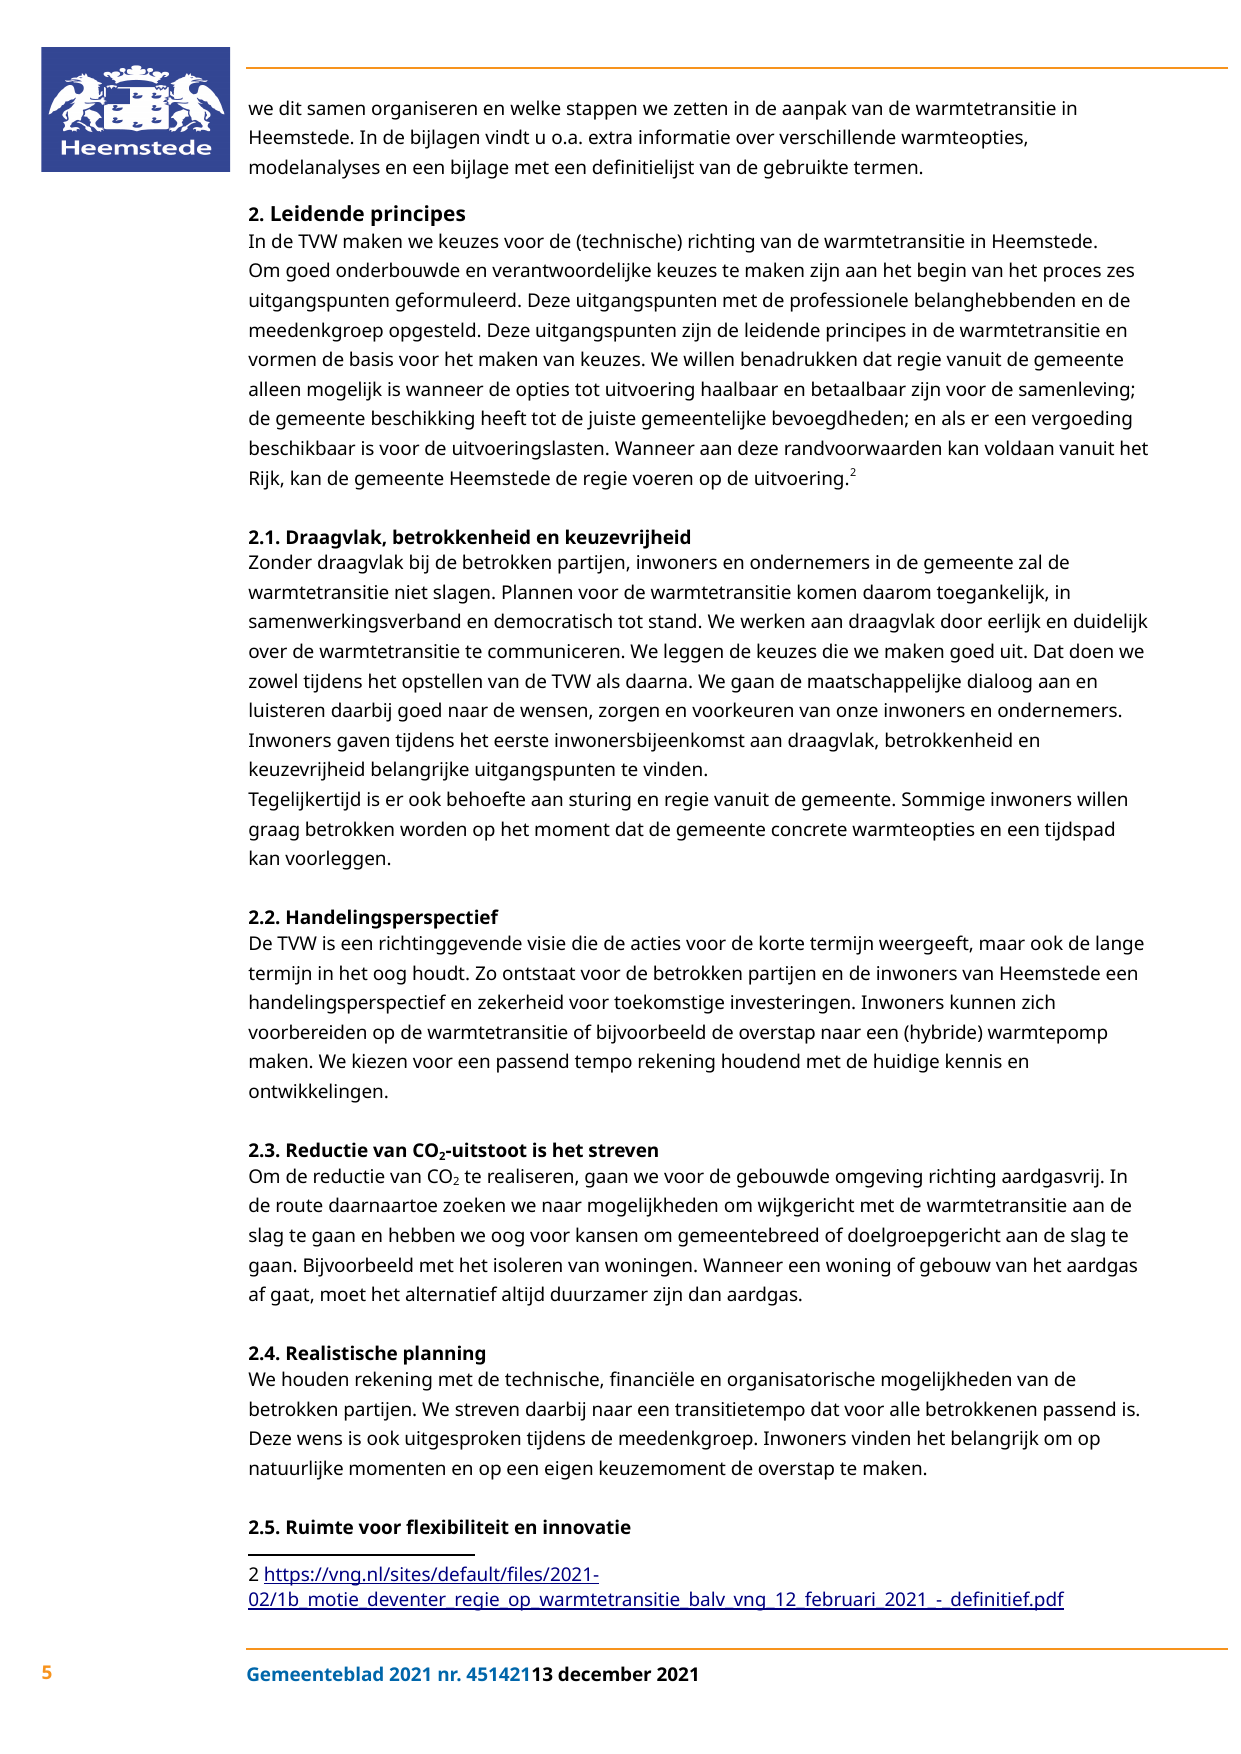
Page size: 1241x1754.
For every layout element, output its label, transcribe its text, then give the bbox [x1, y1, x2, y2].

text We houden rekening met de technische, financiële en organisatorische mogelijkheden van de betrokken partijen. We streven daarbij naar een transitietempo dat voor alle betrokkenen passend is. Deze wens is ook uitgesproken tijdens de meedenkgroep. Inwoners vinden het belangrijk om op natuurlijke momenten en op een eigen keuzemoment de overstap te maken. [248, 1366, 1152, 1481]
text we dit samen organiseren en welke stappen we zetten in de aanpak van de warmtetransitie in Heemstede. In de bijlagen vindt u o.a. extra informatie over verschillende warmteopties, modelanalyses en een bijlage met een definitielijst van de gebruikte termen. [248, 95, 1152, 180]
text 2.3. Reductie van CO2-uitstoot is het streven [248, 1137, 1152, 1163]
text De TVW is een richtinggevende visie die de acties voor de korte termijn weergeeft, maar ook de lange termijn in het oog houdt. Zo ontstaat voor de betrokken partijen en de inwoners van Heemstede een handelingsperspectief en zekerheid voor toekomstige investeringen. Inwoners kunnen zich voorbereiden op de warmtetransitie of bijvoorbeeld de overstap naar een (hybride) warmtepomp maken. We kiezen voor een passend tempo rekening houdend met de huidige kennis en ontwikkelingen. [248, 930, 1152, 1104]
text 2.5. Ruimte voor flexibiliteit en innovatie [248, 1514, 1152, 1540]
text Tegelijkertijd is er ook behoefte aan sturing en regie vanuit de gemeente. Sommige inwoners willen graag betrokken worden op het moment dat de gemeente concrete warmteopties en een tijdspad kan voorleggen. [248, 786, 1152, 871]
text 2.1. Draagvlak, betrokkenheid en keuzevrijheid [248, 524, 1152, 549]
text 2. Leidende principes [248, 199, 1152, 228]
text 2.4. Realistische planning [248, 1341, 1152, 1366]
picture [41, 47, 231, 172]
text 2.2. Handelingsperspectief [248, 904, 1152, 930]
text Om goed onderbouwde en verantwoordelijke keuzes te maken zijn aan het begin van het proces zes uitgangspunten geformuleerd. Deze uitgangspunten met de professionele belanghebbenden en de meedenkgroep opgesteld. Deze uitgangspunten zijn de leidende principes in de warmtetransitie en vormen de basis voor het maken van keuzes. We willen benadrukken dat regie vanuit de gemeente alleen mogelijk is wanneer de opties tot uitvoering haalbaar en betaalbaar zijn voor de samenleving; de gemeente beschikking heeft tot de juiste gemeentelijke bevoegdheden; en als er een vergoeding beschikbaar is voor de uitvoeringslasten. Wanneer aan deze randvoorwaarden kan voldaan vanuit het Rijk, kan de gemeente Heemstede de regie voeren op de uitvoering. [248, 258, 1152, 490]
text In de TVW maken we keuzes voor de (technische) richting van de warmtetransitie in Heemstede. [248, 228, 1152, 254]
text Zonder draagvlak bij de betrokken partijen, inwoners en ondernemers in de gemeente zal de warmtetransitie niet slagen. Plannen voor de warmtetransitie komen daarom toegankelijk, in samenwerkingsverband en democratisch tot stand. We werken aan draagvlak door eerlijk en duidelijk over de warmtetransitie te communiceren. We leggen de keuzes die we maken goed uit. Dat doen we zowel tijdens het opstellen van de TVW als daarna. We gaan de maatschappelijke dialoog aan en luisteren daarbij goed naar de wensen, zorgen en voorkeuren van onze inwoners en ondernemers. Inwoners gaven tijdens het eerste inwonersbijeenkomst aan draagvlak, betrokkenheid en keuzevrijheid belangrijke uitgangspunten te vinden. [248, 549, 1152, 782]
text Om de reductie van CO2 te realiseren, gaan we voor de gebouwde omgeving richting aardgasvrij. In de route daarnaartoe zoeken we naar mogelijkheden om wijkgericht met de warmtetransitie aan de slag te gaan en hebben we oog voor kansen om gemeentebreed of doelgroepgericht aan de slag te gaan. Bijvoorbeeld met het isoleren van woningen. Wanneer een woning of gebouw van het aardgas af gaat, moet het alternatief altijd duurzamer zijn dan aardgas. [248, 1163, 1152, 1307]
text https://vng.nl/sites/default/files/2021-02/1b_motie_deventer_regie_op_warmtetransitie_balv_vng_12_februari_2021_-_definitief.pdf [248, 1561, 1152, 1612]
